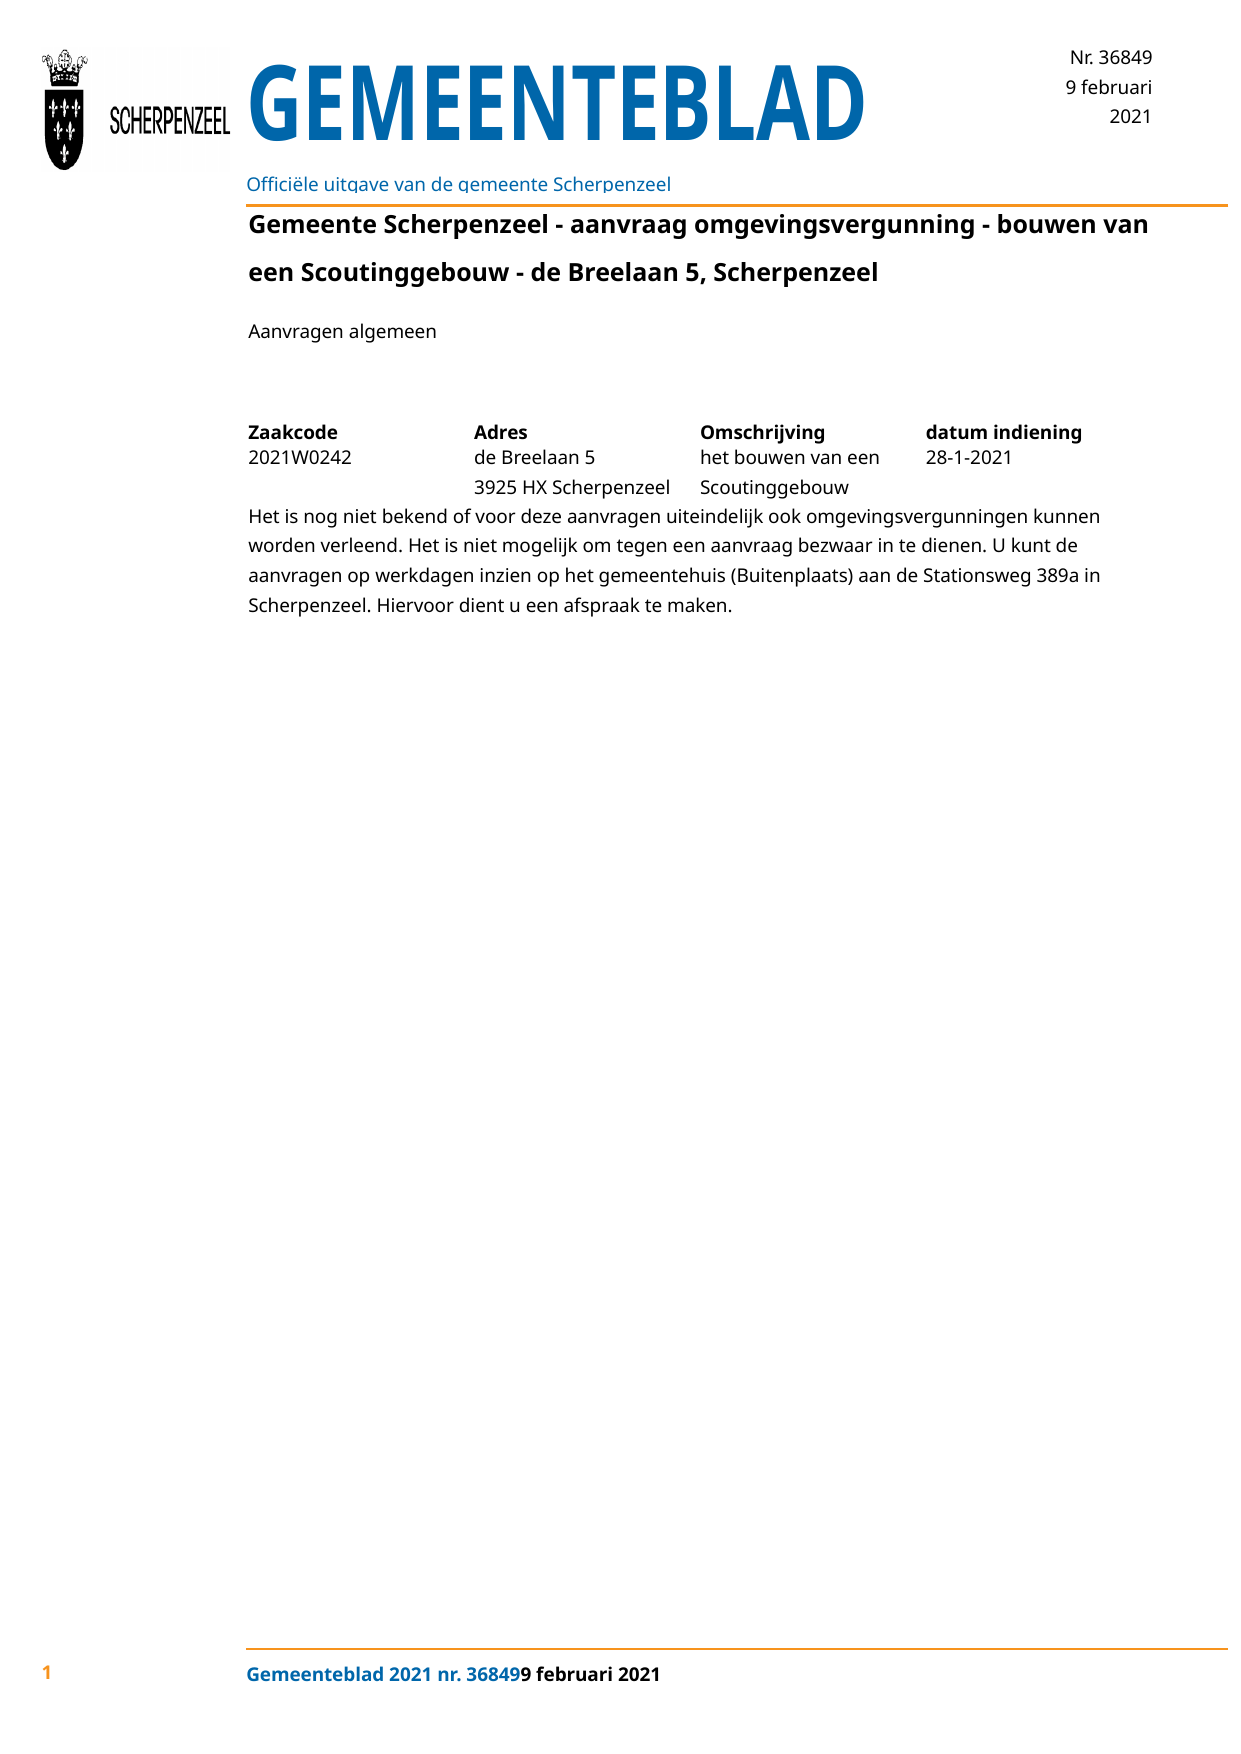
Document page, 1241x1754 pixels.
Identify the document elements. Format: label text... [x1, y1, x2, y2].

picture [41, 47, 231, 172]
table_cell 28-1-2021 [926, 445, 1152, 500]
table_cell de Breelaan 5 3925 HX Scherpenzeel [474, 445, 700, 500]
table_cell het bouwen van een Scoutinggebouw [700, 445, 926, 500]
text Het is nog niet bekend of voor deze aanvragen uiteindelijk ook omgevingsvergunningen kunnen worden verleend. Het is niet mogelijk om tegen een aanvraag bezwaar in te dienen. U kunt de aanvragen op werkdagen inzien op het gemeentehuis (Buitenplaats) aan de Stationsweg 389a in Scherpenzeel. Hiervoor dient u een afspraak te maken. [248, 503, 1152, 618]
text Aanvragen algemeen [248, 318, 1152, 344]
table_header datum indiening [926, 419, 1152, 444]
table_cell 2021W0242 [248, 445, 474, 500]
text Gemeente Scherpenzeel - aanvraag omgevingsvergunning - bouwen van een Scoutinggebouw - de Breelaan 5, Scherpenzeel [248, 207, 1152, 288]
table_header Zaakcode [248, 419, 474, 444]
table_header Adres [474, 419, 700, 444]
table_header Omschrijving [700, 419, 926, 444]
